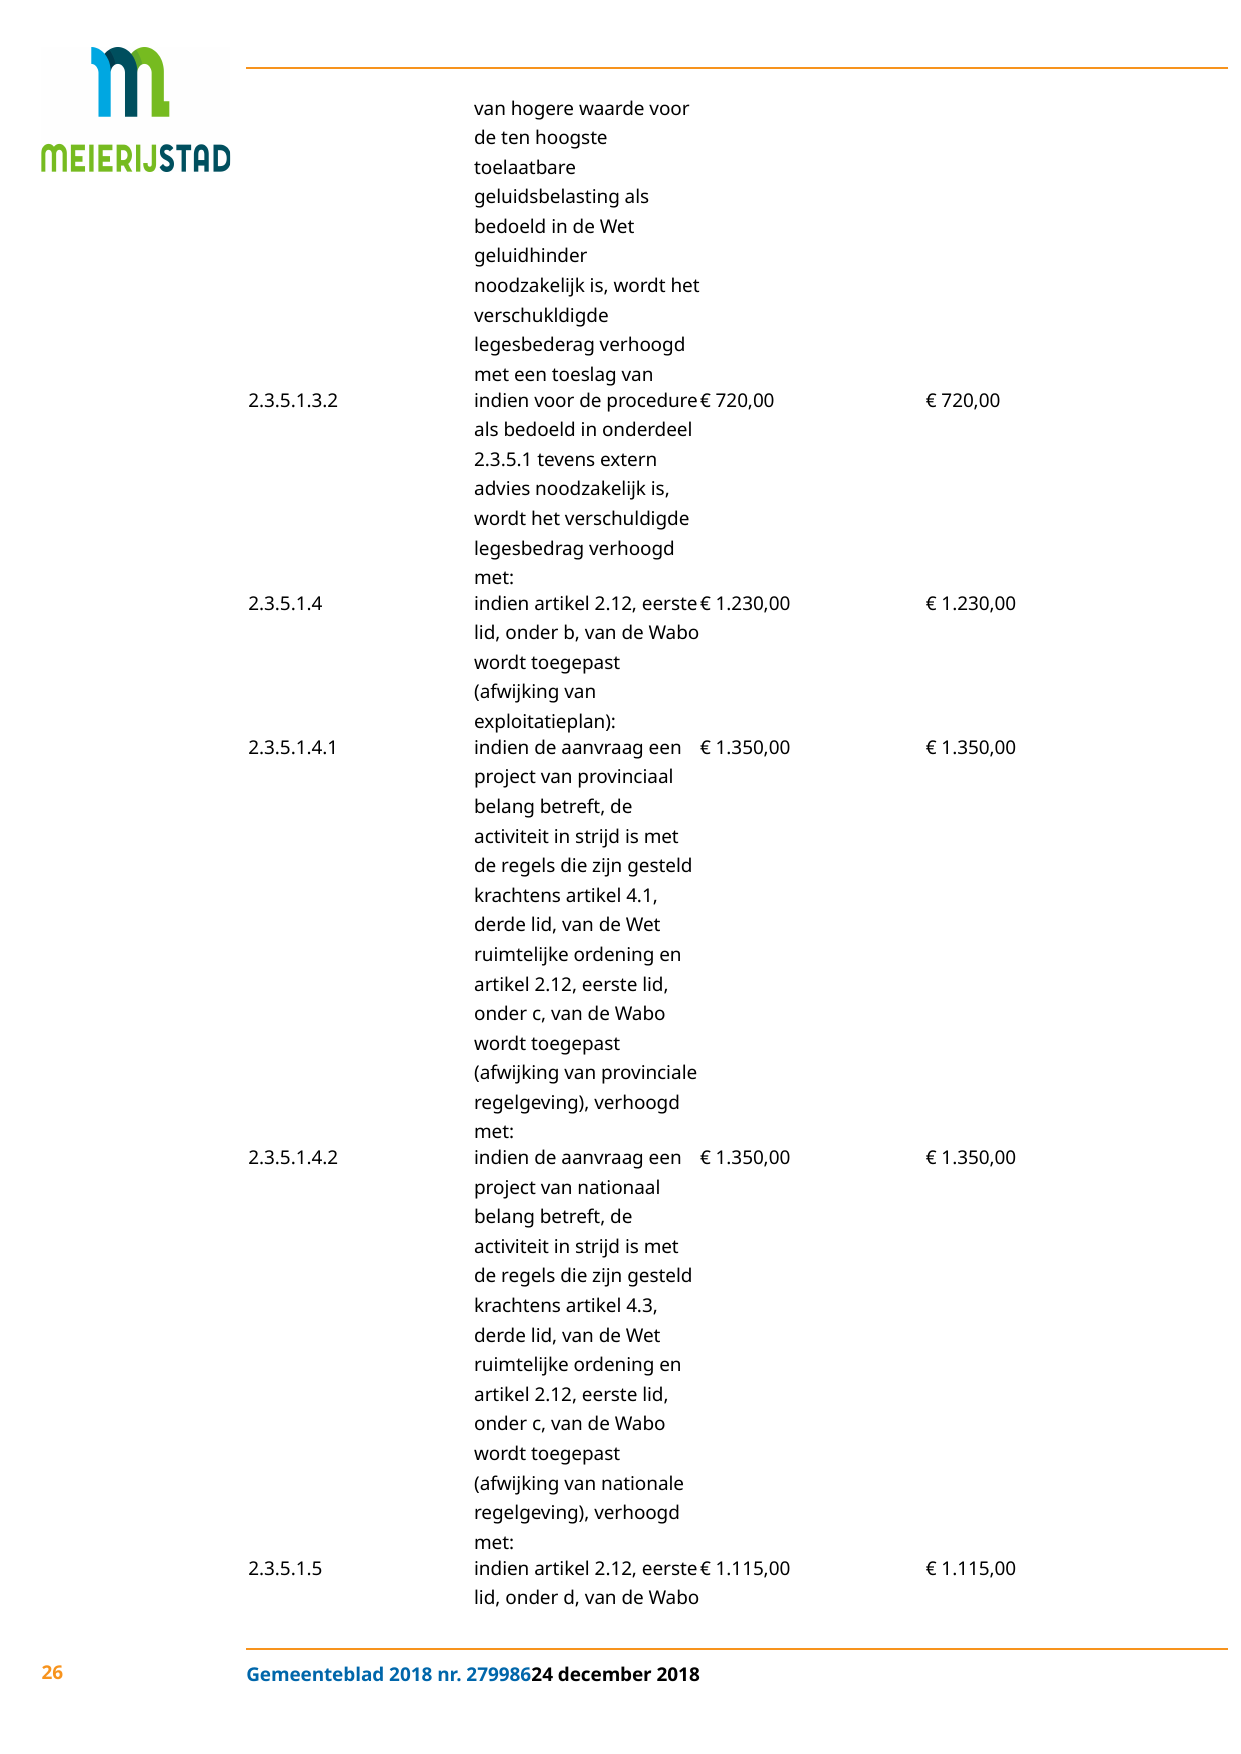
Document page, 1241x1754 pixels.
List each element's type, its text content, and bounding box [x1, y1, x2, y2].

table_cell indien de aanvraag een project van provinciaal belang betreft, de activiteit in strijd is met de regels die zijn gesteld krachtens artikel 4.1, derde lid, van de Wet ruimtelijke ordening en artikel 2.12, eerste lid, onder c, van de Wabo wordt toegepast (afwijking van provinciale regelgeving), verhoogd met: [474, 734, 700, 1144]
table_cell [926, 95, 1152, 387]
table_cell [248, 95, 474, 387]
table_cell € 1.350,00 [926, 734, 1152, 1144]
table_cell € 1.115,00 [926, 1555, 1152, 1610]
table_cell € 720,00 [926, 387, 1152, 590]
table_cell [700, 95, 926, 387]
table_cell indien artikel 2.12, eerste lid, onder d, van de Wabo [474, 1555, 700, 1610]
table_cell 2.3.5.1.5 [248, 1555, 474, 1610]
table_cell € 720,00 [700, 387, 926, 590]
table_cell van hogere waarde voor de ten hoogste toelaatbare geluidsbelasting als bedoeld in de Wet geluidhinder noodzakelijk is, wordt het verschukldigde legesbederag verhoogd met een toeslag van [474, 95, 700, 387]
table_cell 2.3.5.1.4.2 [248, 1144, 474, 1555]
table_cell € 1.350,00 [700, 734, 926, 1144]
table_cell indien artikel 2.12, eerste lid, onder b, van de Wabo wordt toegepast (afwijking van exploitatieplan): [474, 590, 700, 734]
table_cell € 1.350,00 [700, 1144, 926, 1555]
table_cell € 1.230,00 [926, 590, 1152, 734]
picture [41, 47, 231, 172]
table_cell indien voor de procedure als bedoeld in onderdeel 2.3.5.1 tevens extern advies noodzakelijk is, wordt het verschuldigde legesbedrag verhoogd met: [474, 387, 700, 590]
table_cell 2.3.5.1.4.1 [248, 734, 474, 1144]
table_cell 2.3.5.1.4 [248, 590, 474, 734]
table_cell € 1.230,00 [700, 590, 926, 734]
table_cell € 1.350,00 [926, 1144, 1152, 1555]
table_cell € 1.115,00 [700, 1555, 926, 1610]
table_cell indien de aanvraag een project van nationaal belang betreft, de activiteit in strijd is met de regels die zijn gesteld krachtens artikel 4.3, derde lid, van de Wet ruimtelijke ordening en artikel 2.12, eerste lid, onder c, van de Wabo wordt toegepast (afwijking van nationale regelgeving), verhoogd met: [474, 1144, 700, 1555]
table_cell 2.3.5.1.3.2 [248, 387, 474, 590]
